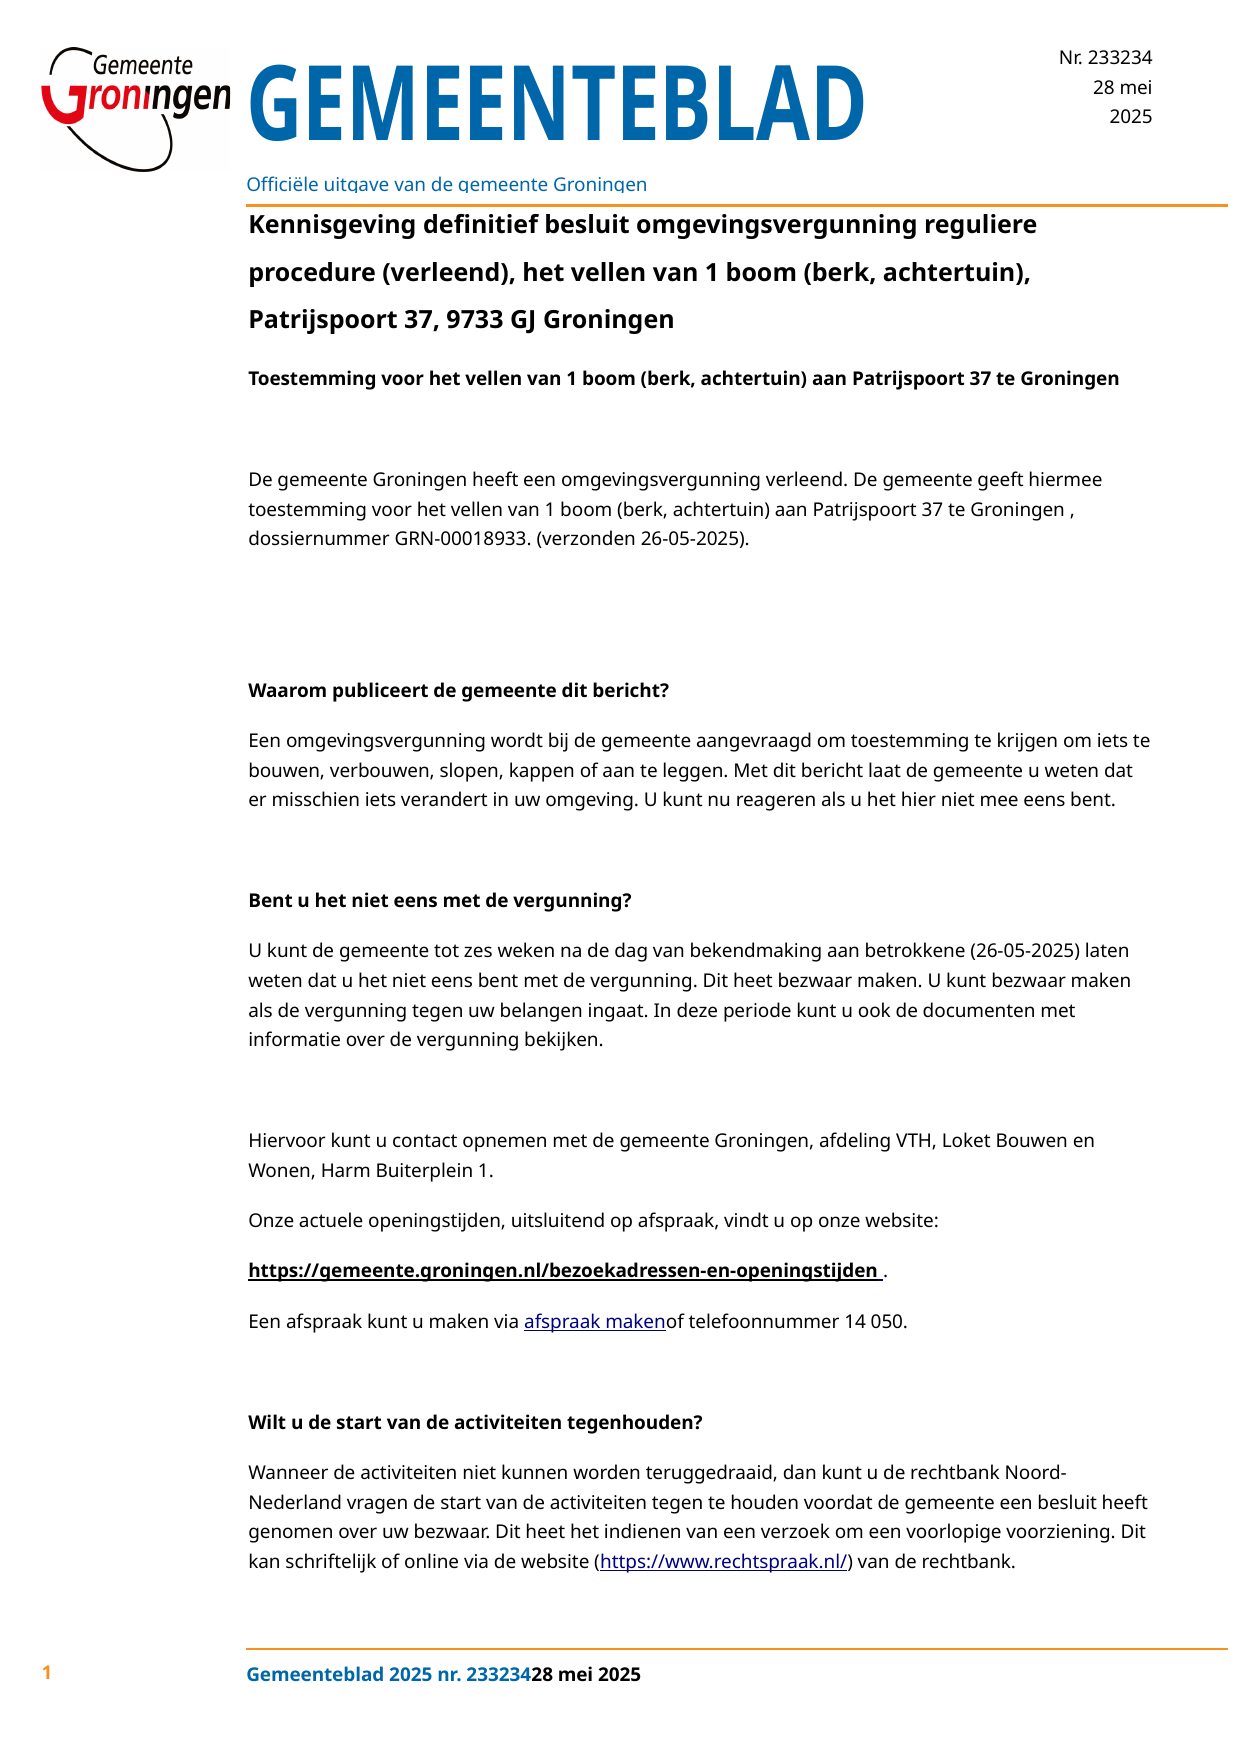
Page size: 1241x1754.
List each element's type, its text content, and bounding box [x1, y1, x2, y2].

text https://gemeente.groningen.nl/bezoekadressen-en-openingstijden . [248, 1258, 1152, 1283]
text Bent u het niet eens met de vergunning? [248, 887, 1152, 913]
picture [41, 47, 231, 172]
text Onze actuele openingstijden, uitsluitend op afspraak, vindt u op onze website: [248, 1207, 1152, 1233]
text Een omgevingsvergunning wordt bij de gemeente aangevraagd om toestemming te krijgen om iets te bouwen, verbouwen, slopen, kappen of aan te leggen. Met dit bericht laat de gemeente u weten dat er misschien iets verandert in uw omgeving. U kunt nu reageren als u het hier niet mee eens bent. [248, 727, 1152, 812]
text De gemeente Groningen heeft een omgevingsvergunning verleend. De gemeente geeft hiermee toestemming voor het vellen van 1 boom (berk, achtertuin) aan Patrijspoort 37 te Groningen , dossiernummer GRN-00018933. (verzonden 26-05-2025). [248, 466, 1152, 551]
text U kunt de gemeente tot zes weken na de dag van bekendmaking aan betrokkene (26-05-2025) laten weten dat u het niet eens bent met de vergunning. Dit heet bezwaar maken. U kunt bezwaar maken als de vergunning tegen uw belangen ingaat. In deze periode kunt u ook de documenten met informatie over de vergunning bekijken. [248, 938, 1152, 1052]
text Kennisgeving definitief besluit omgevingsvergunning reguliere procedure (verleend), het vellen van 1 boom (berk, achtertuin), Patrijspoort 37, 9733 GJ Groningen [248, 207, 1152, 336]
text Waarom publiceert de gemeente dit bericht? [248, 677, 1152, 702]
text Toestemming voor het vellen van 1 boom (berk, achtertuin) aan Patrijspoort 37 te Groningen [248, 366, 1152, 391]
text Een afspraak kunt u maken via afspraak makenof telefoonnummer 14 050. [248, 1308, 1152, 1334]
text Hiervoor kunt u contact opnemen met de gemeente Groningen, afdeling VTH, Loket Bouwen en Wonen, Harm Buiterplein 1. [248, 1127, 1152, 1182]
text Wilt u de start van de activiteiten tegenhouden? [248, 1409, 1152, 1434]
text Wanneer de activiteiten niet kunnen worden teruggedraaid, dan kunt u de rechtbank Noord-Nederland vragen de start van de activiteiten tegen te houden voordat de gemeente een besluit heeft genomen over uw bezwaar. Dit heet het indienen van een verzoek om een voorlopige voorziening. Dit kan schriftelijk of online via de website (https://www.rechtspraak.nl/) van de rechtbank. [248, 1459, 1152, 1574]
